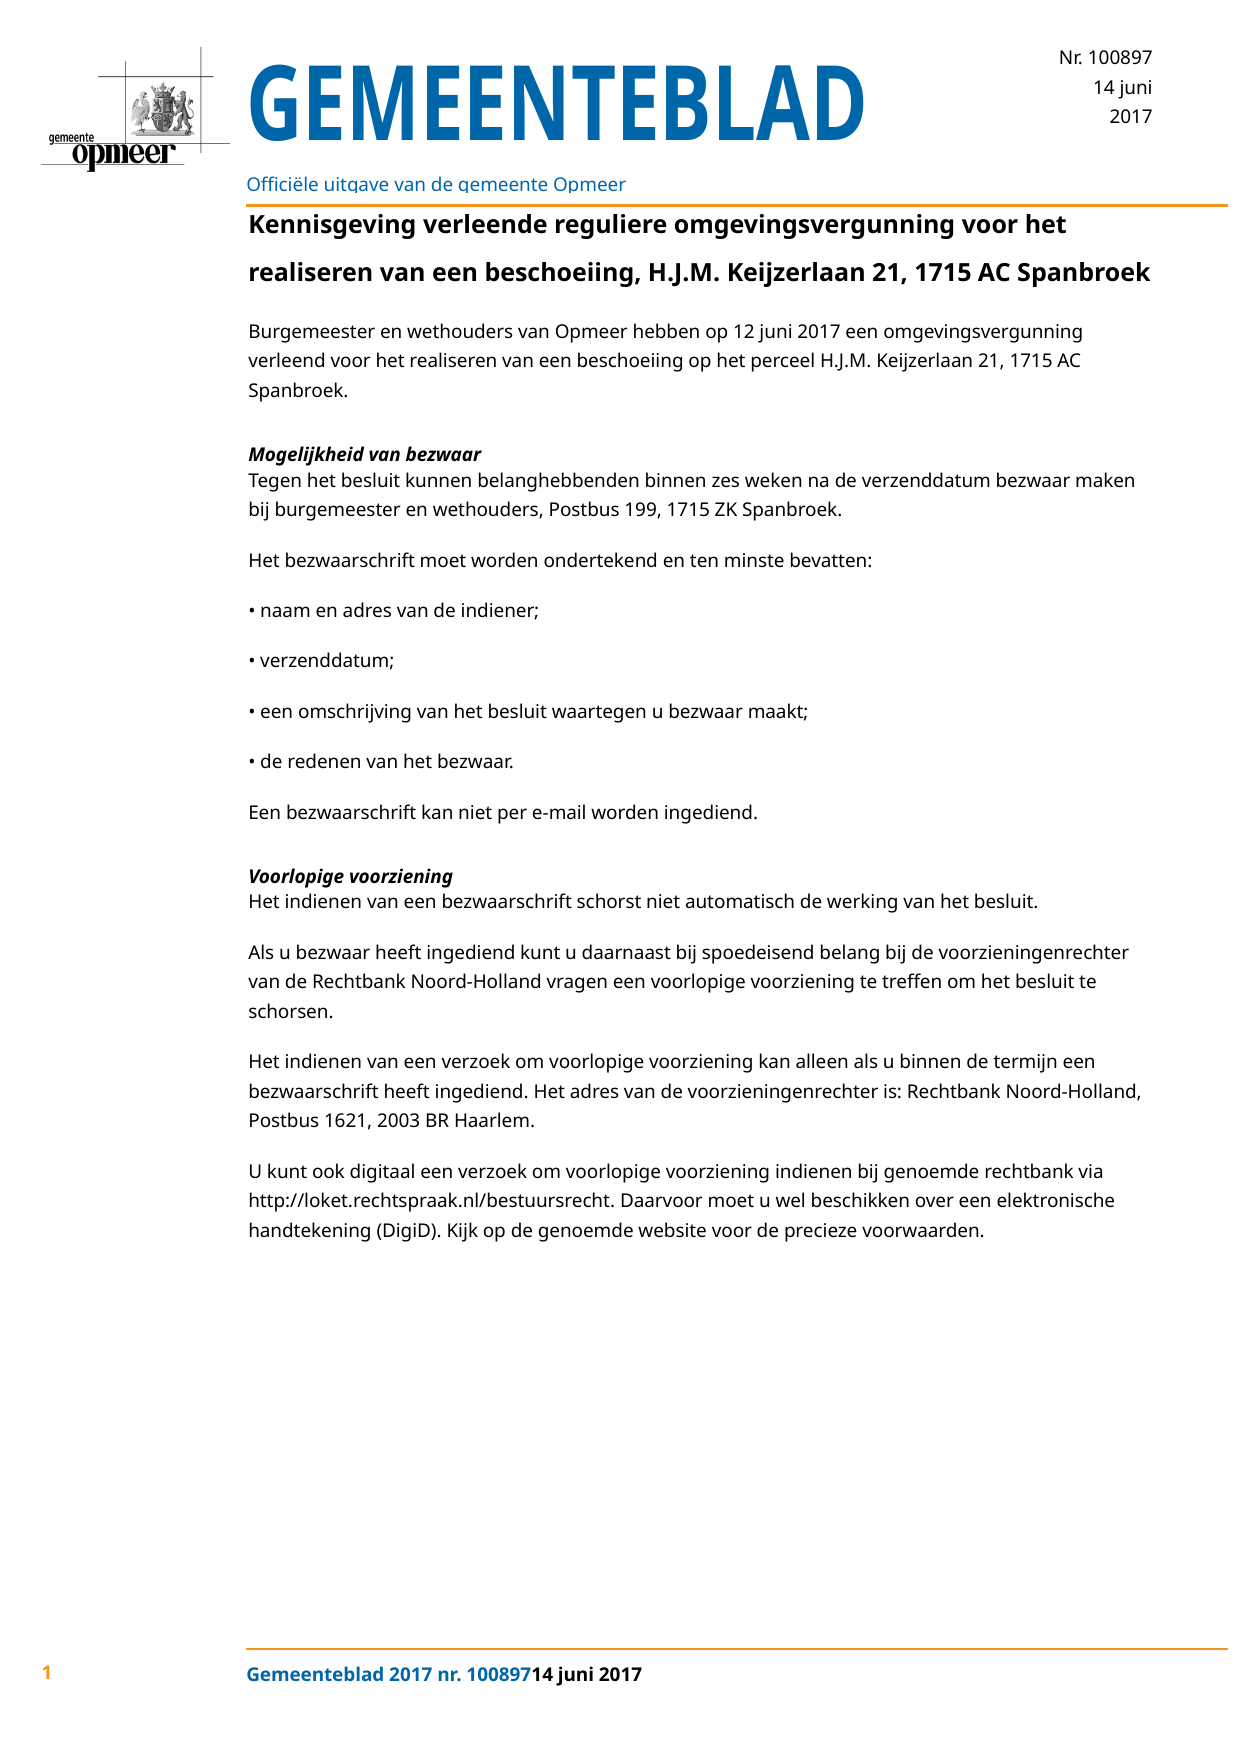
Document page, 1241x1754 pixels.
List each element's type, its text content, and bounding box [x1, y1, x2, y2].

text Een bezwaarschrift kan niet per e-mail worden ingediend. [248, 799, 1152, 824]
text Het indienen van een bezwaarschrift schorst niet automatisch de werking van het besluit. [248, 888, 1152, 914]
text Mogelijkheid van bezwaar [248, 441, 1152, 467]
text U kunt ook digitaal een verzoek om voorlopige voorziening indienen bij genoemde rechtbank via http://loket.rechtspraak.nl/bestuursrecht. Daarvoor moet u wel beschikken over een elektronische handtekening (DigiD). Kijk op de genoemde website voor de precieze voorwaarden. [248, 1158, 1152, 1243]
text Tegen het besluit kunnen belanghebbenden binnen zes weken na de verzenddatum bezwaar maken bij burgemeester en wethouders, Postbus 199, 1715 ZK Spanbroek. [248, 467, 1152, 522]
text • verzenddatum; [248, 648, 1152, 673]
text Voorlopige voorziening [248, 863, 1152, 888]
text Het indienen van een verzoek om voorlopige voorziening kan alleen als u binnen de termijn een bezwaarschrift heeft ingediend. Het adres van de voorzieningenrechter is: Rechtbank Noord-Holland, Postbus 1621, 2003 BR Haarlem. [248, 1048, 1152, 1133]
text • een omschrijving van het besluit waartegen u bezwaar maakt; [248, 698, 1152, 724]
text Kennisgeving verleende reguliere omgevingsvergunning voor het realiseren van een beschoeiing, H.J.M. Keijzerlaan 21, 1715 AC Spanbroek [248, 207, 1152, 288]
text Burgemeester en wethouders van Opmeer hebben op 12 juni 2017 een omgevingsvergunning verleend voor het realiseren van een beschoeiing op het perceel H.J.M. Keijzerlaan 21, 1715 AC Spanbroek. [248, 318, 1152, 403]
text • de redenen van het bezwaar. [248, 748, 1152, 774]
picture [41, 47, 231, 172]
text • naam en adres van de indiener; [248, 597, 1152, 623]
text Als u bezwaar heeft ingediend kunt u daarnaast bij spoedeisend belang bij de voorzieningenrechter van de Rechtbank Noord-Holland vragen een voorlopige voorziening te treffen om het besluit te schorsen. [248, 939, 1152, 1024]
text Het bezwaarschrift moet worden ondertekend en ten minste bevatten: [248, 547, 1152, 572]
